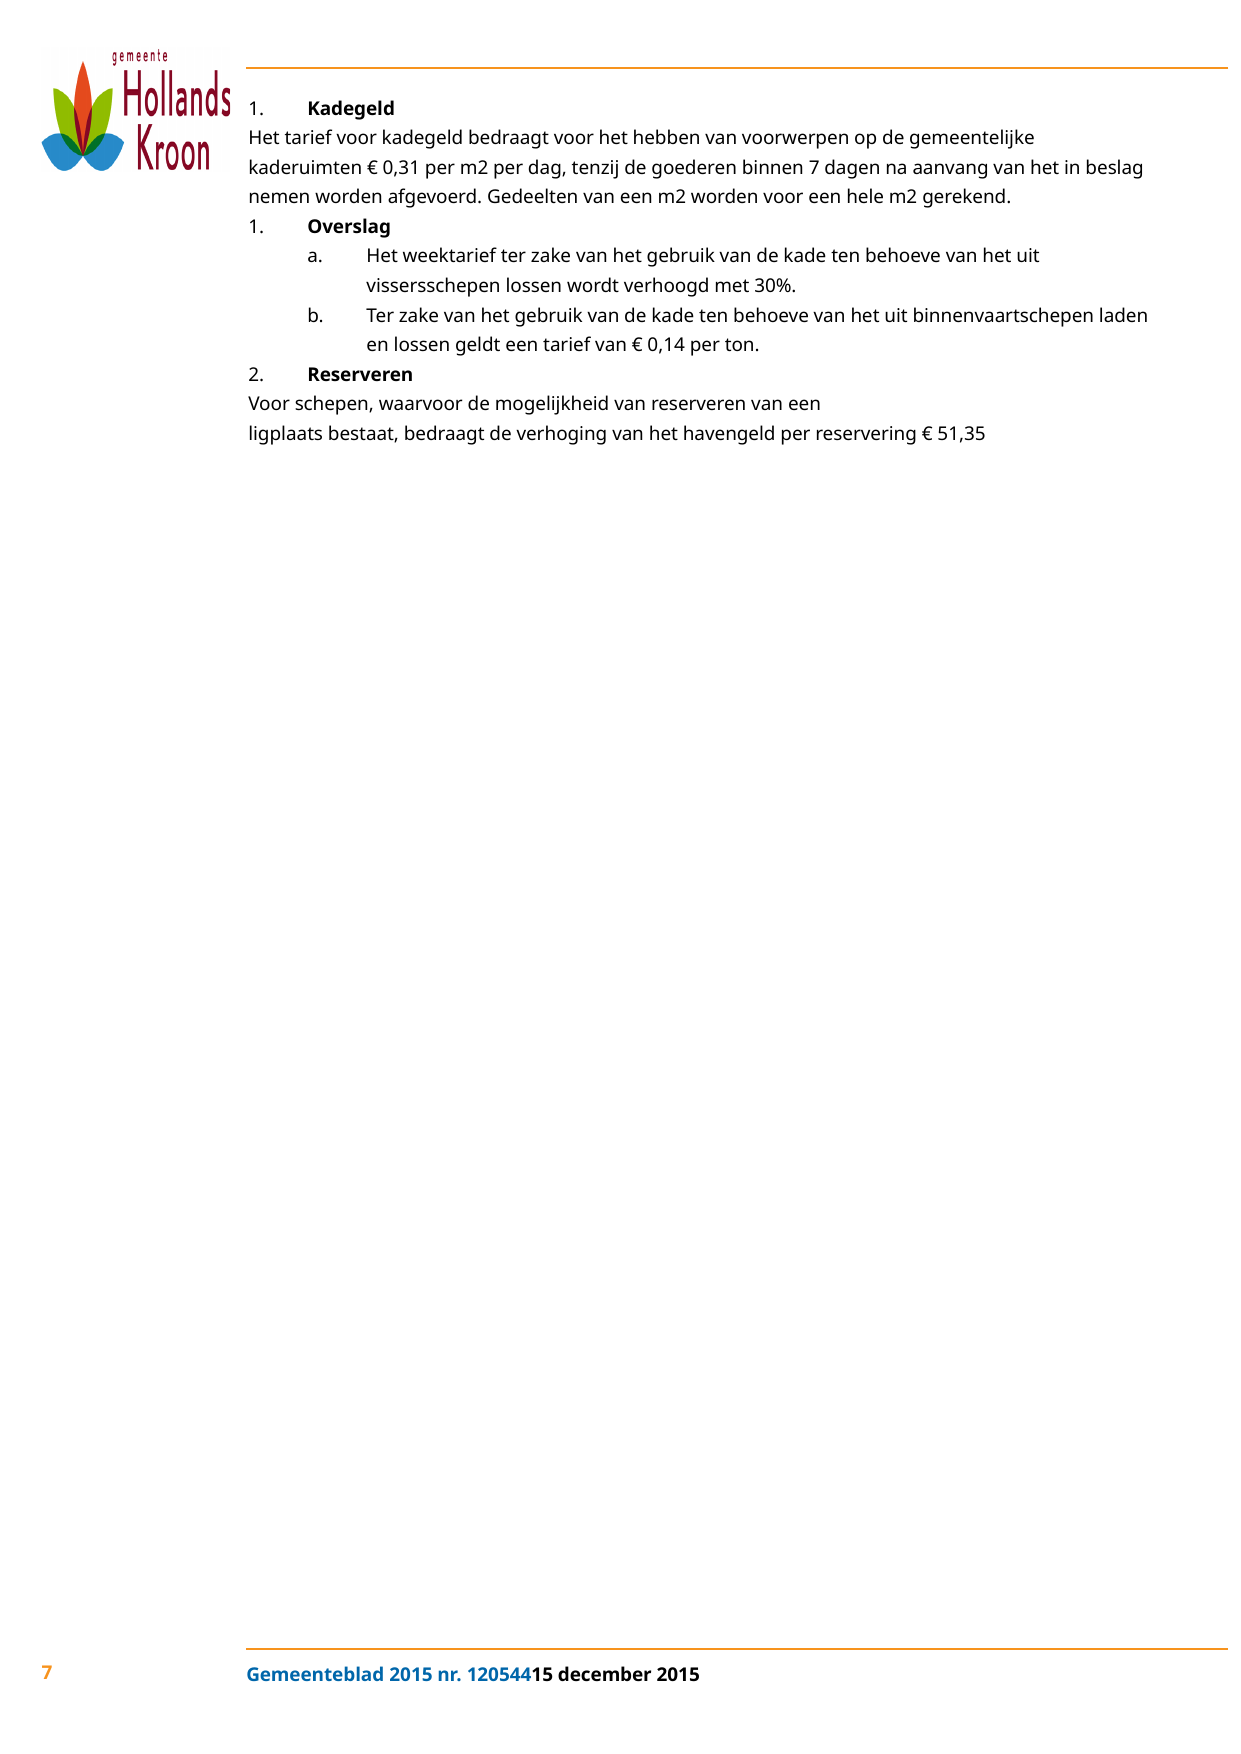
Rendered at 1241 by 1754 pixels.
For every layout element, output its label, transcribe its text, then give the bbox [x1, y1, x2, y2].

list Reserveren [248, 361, 1152, 387]
text Voor schepen, waarvoor de mogelijkheid van reserveren van een [248, 391, 1152, 416]
list Overslag [248, 213, 1152, 239]
picture [41, 47, 231, 172]
list Het weektarief ter zake van het gebruik van de kade ten behoeve van het uit vissersschepen lossen wordt verhoogd met 30%. [307, 243, 1152, 298]
list Kadegeld [248, 95, 1152, 121]
list Ter zake van het gebruik van de kade ten behoeve van het uit binnenvaartschepen laden en lossen geldt een tarief van € 0,14 per ton. [307, 302, 1152, 357]
text Het tarief voor kadegeld bedraagt voor het hebben van voorwerpen op de gemeentelijke kaderuimten € 0,31 per m2 per dag, tenzij de goederen binnen 7 dagen na aanvang van het in beslag nemen worden afgevoerd. Gedeelten van een m2 worden voor een hele m2 gerekend. [248, 124, 1152, 209]
text ligplaats bestaat, bedraagt de verhoging van het havengeld per reservering € 51,35 [248, 420, 1152, 446]
